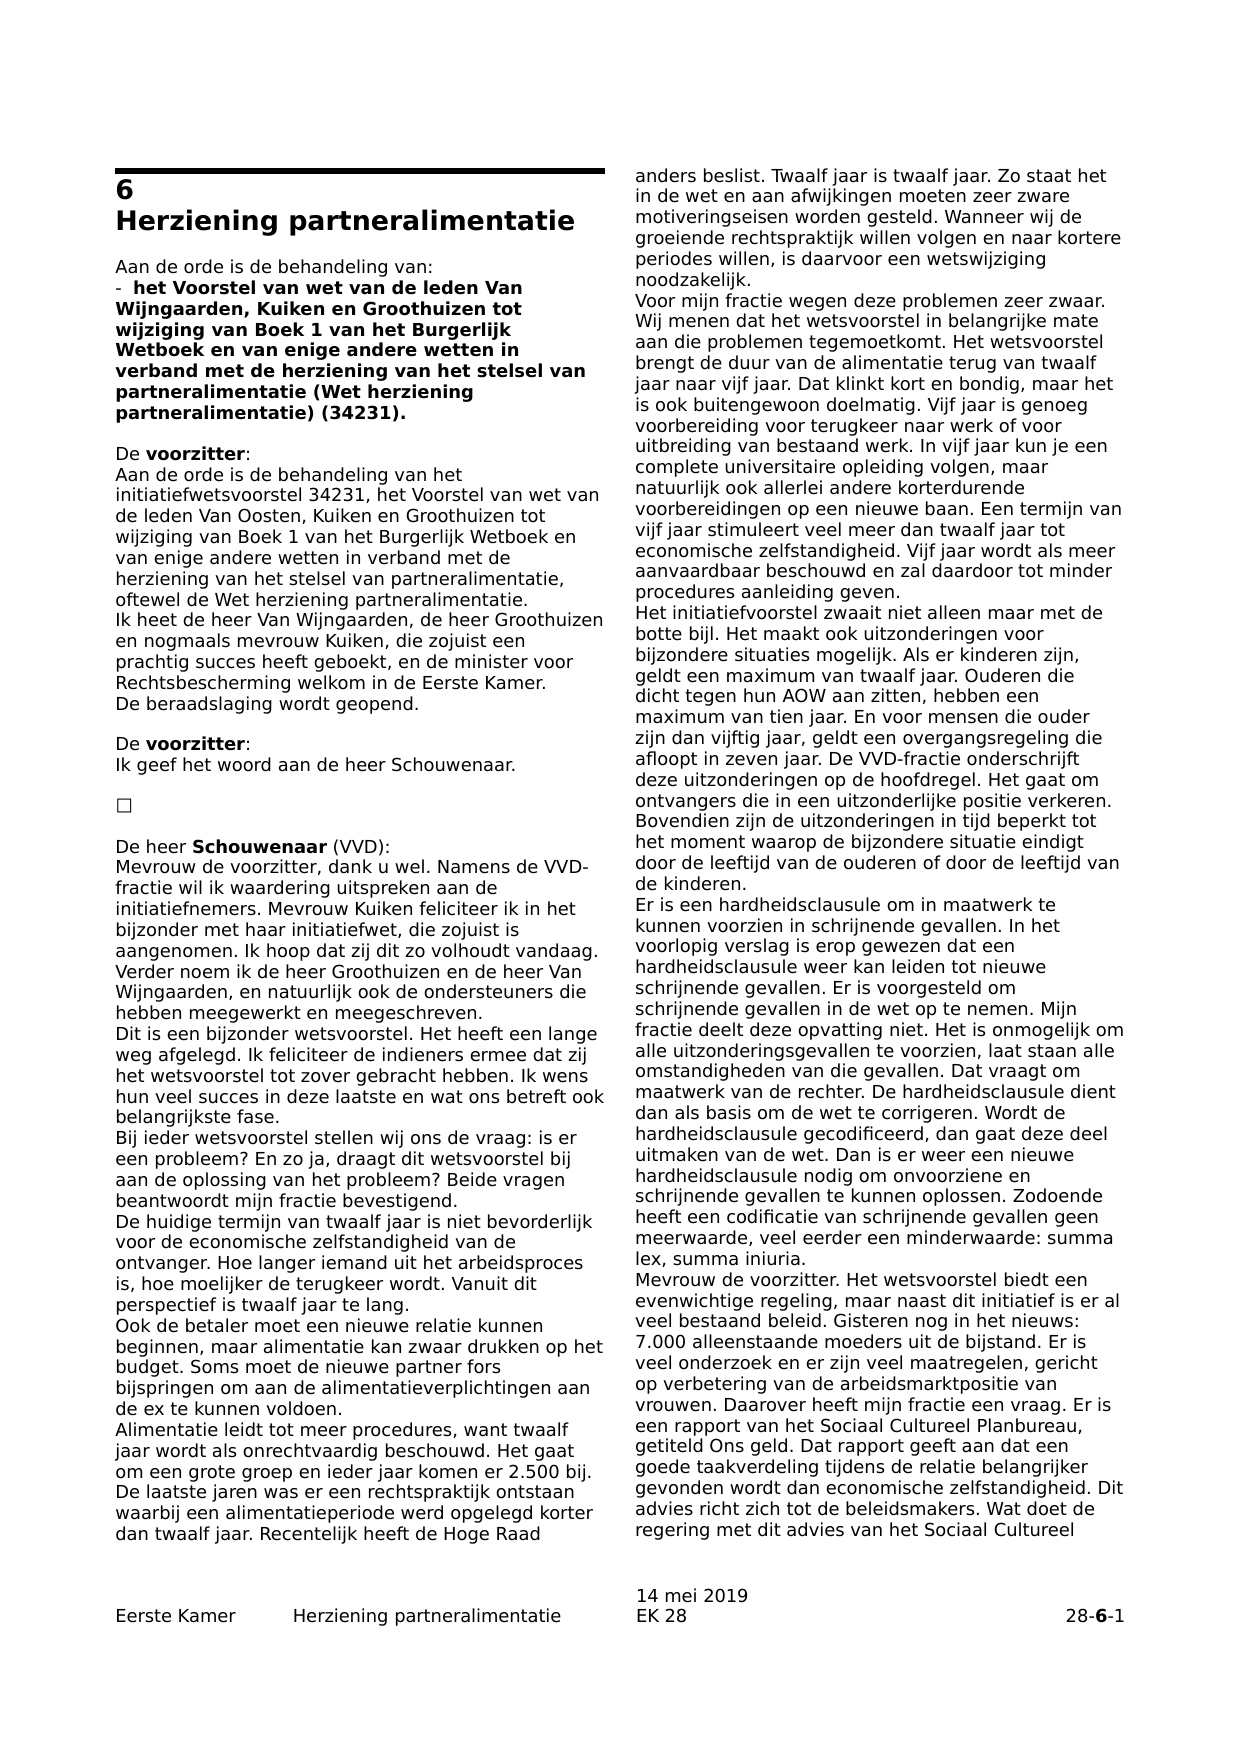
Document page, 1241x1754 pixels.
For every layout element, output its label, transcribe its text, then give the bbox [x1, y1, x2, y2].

text De voorzitter: [115, 443, 605, 464]
text De voorzitter: [115, 734, 605, 755]
text Aan de orde is de behandeling van het initiatiefwetsvoorstel 34231, het Voorstel van wet van de leden Van Oosten, Kuiken en Groothuizen tot wijziging van Boek 1 van het Burgerlijk Wetboek en van enige andere wetten in verband met de herziening van het stelsel van partneralimentatie, oftewel de Wet herziening partneralimentatie. [115, 464, 605, 610]
text Ik geef het woord aan de heer Schouwenaar. [115, 755, 605, 776]
text Bij ieder wetsvoorstel stellen wij ons de vraag: is er een probleem? En zo ja, draagt dit wetsvoorstel bij aan de oplossing van het probleem? Beide vragen beantwoordt mijn fractie bevestigend. [115, 1128, 605, 1211]
text Mevrouw de voorzitter. Het wetsvoorstel biedt een evenwichtige regeling, maar naast dit initiatief is er al veel bestaand beleid. Gisteren nog in het nieuws: 7.000 alleenstaande moeders uit de bijstand. Er is veel onderzoek en er zijn veel maatregelen, gericht op verbetering van de arbeidsmarktpositie van vrouwen. Daarover heeft mijn fractie een vraag. Er is een rapport van het Sociaal Cultureel Planbureau, getiteld Ons geld. Dat rapport geeft aan dat een goede taakverdeling tijdens de relatie belangrijker gevonden wordt dan economische zelfstandigheid. Dit advies richt zich tot de beleidsmakers. Wat doet de regering met dit advies van het Sociaal Cultureel [635, 1269, 1125, 1540]
text anders beslist. Twaalf jaar is twaalf jaar. Zo staat het in de wet en aan afwijkingen moeten zeer zware motiveringseisen worden gesteld. Wanneer wij de groeiende rechtspraktijk willen volgen en naar kortere periodes willen, is daarvoor een wetswijziging noodzakelijk. [635, 165, 1125, 290]
text Ook de betaler moet een nieuwe relatie kunnen beginnen, maar alimentatie kan zwaar drukken op het budget. Soms moet de nieuwe partner fors bijspringen om aan de alimentatieverplichtingen aan de ex te kunnen voldoen. [115, 1316, 605, 1420]
text Aan de orde is de behandeling van: [115, 257, 605, 278]
text Voor mijn fractie wegen deze problemen zeer zwaar. Wij menen dat het wetsvoorstel in belangrijke mate aan die problemen tegemoetkomt. Het wetsvoorstel brengt de duur van de alimentatie terug van twaalf jaar naar vijf jaar. Dat klinkt kort en bondig, maar het is ook buitengewoon doelmatig. Vijf jaar is genoeg voorbereiding voor terugkeer naar werk of voor uitbreiding van bestaand werk. In vijf jaar kun je een complete universitaire opleiding volgen, maar natuurlijk ook allerlei andere korterdurende voorbereidingen op een nieuwe baan. Een termijn van vijf jaar stimuleert veel meer dan twaalf jaar tot economische zelfstandigheid. Vijf jaar wordt als meer aanvaardbaar beschouwd en zal daardoor tot minder procedures aanleiding geven. [635, 290, 1125, 603]
text De beraadslaging wordt geopend. [115, 693, 605, 714]
text De huidige termijn van twaalf jaar is niet bevorderlijk voor de economische zelfstandigheid van de ontvanger. Hoe langer iemand uit het arbeidsproces is, hoe moelijker de terugkeer wordt. Vanuit dit perspectief is twaalf jaar te lang. [115, 1211, 605, 1316]
text Alimentatie leidt tot meer procedures, want twaalf jaar wordt als onrechtvaardig beschouwd. Het gaat om een grote groep en ieder jaar komen er 2.500 bij. De laatste jaren was er een rechtspraktijk ontstaan waarbij een alimentatieperiode werd opgelegd korter dan twaalf jaar. Recentelijk heeft de Hoge Raad [115, 1420, 605, 1545]
text Er is een hardheidsclausule om in maatwerk te kunnen voorzien in schrijnende gevallen. In het voorlopig verslag is erop gewezen dat een hardheidsclausule weer kan leiden tot nieuwe schrijnende gevallen. Er is voorgesteld om schrijnende gevallen in de wet op te nemen. Mijn fractie deelt deze opvatting niet. Het is onmogelijk om alle uitzonderingsgevallen te voorzien, laat staan alle omstandigheden van die gevallen. Dat vraagt om maatwerk van de rechter. De hardheidsclausule dient dan als basis om de wet te corrigeren. Wordt de hardheidsclausule gecodificeerd, dan gaat deze deel uitmaken van de wet. Dan is er weer een nieuwe hardheidsclausule nodig om onvoorziene en schrijnende gevallen te kunnen oplossen. Zodoende heeft een codificatie van schrijnende gevallen geen meerwaarde, veel eerder een minderwaarde: summa lex, summa iniuria. [635, 894, 1125, 1269]
text Het initiatiefvoorstel zwaait niet alleen maar met de botte bijl. Het maakt ook uitzonderingen voor bijzondere situaties mogelijk. Als er kinderen zijn, geldt een maximum van twaalf jaar. Ouderen die dicht tegen hun AOW aan zitten, hebben een maximum van tien jaar. En voor mensen die ouder zijn dan vijftig jaar, geldt een overgangsregeling die afloopt in zeven jaar. De VVD-fractie onderschrijft deze uitzonderingen op de hoofdregel. Het gaat om ontvangers die in een uitzonderlijke positie verkeren. Bovendien zijn de uitzonderingen in tijd beperkt tot het moment waarop de bijzondere situatie eindigt door de leeftijd van de ouderen of door de leeftijd van de kinderen. [635, 603, 1125, 894]
text Dit is een bijzonder wetsvoorstel. Het heeft een lange weg afgelegd. Ik feliciteer de indieners ermee dat zij het wetsvoorstel tot zover gebracht hebben. Ik wens hun veel succes in deze laatste en wat ons betreft ook belangrijkste fase. [115, 1024, 605, 1128]
title 6 Herziening partneralimentatie [115, 174, 605, 237]
text De heer Schouwenaar (VVD): [115, 837, 605, 857]
text ⬜ [115, 796, 605, 817]
text Mevrouw de voorzitter, dank u wel. Namens de VVD-fractie wil ik waardering uitspreken aan de initiatiefnemers. Mevrouw Kuiken feliciteer ik in het bijzonder met haar initiatiefwet, die zojuist is aangenomen. Ik hoop dat zij dit zo volhoudt vandaag. Verder noem ik de heer Groothuizen en de heer Van Wijngaarden, en natuurlijk ook de ondersteuners die hebben meegewerkt en meegeschreven. [115, 857, 605, 1024]
list het Voorstel van wet van de leden Van Wijngaarden, Kuiken en Groothuizen tot wijziging van Boek 1 van het Burgerlijk Wetboek en van enige andere wetten in verband met de herziening van het stelsel van partneralimentatie (Wet herziening partneralimentatie) (34231). [115, 278, 605, 423]
text Ik heet de heer Van Wijngaarden, de heer Groothuizen en nogmaals mevrouw Kuiken, die zojuist een prachtig succes heeft geboekt, en de minister voor Rechtsbescherming welkom in de Eerste Kamer. [115, 610, 605, 693]
